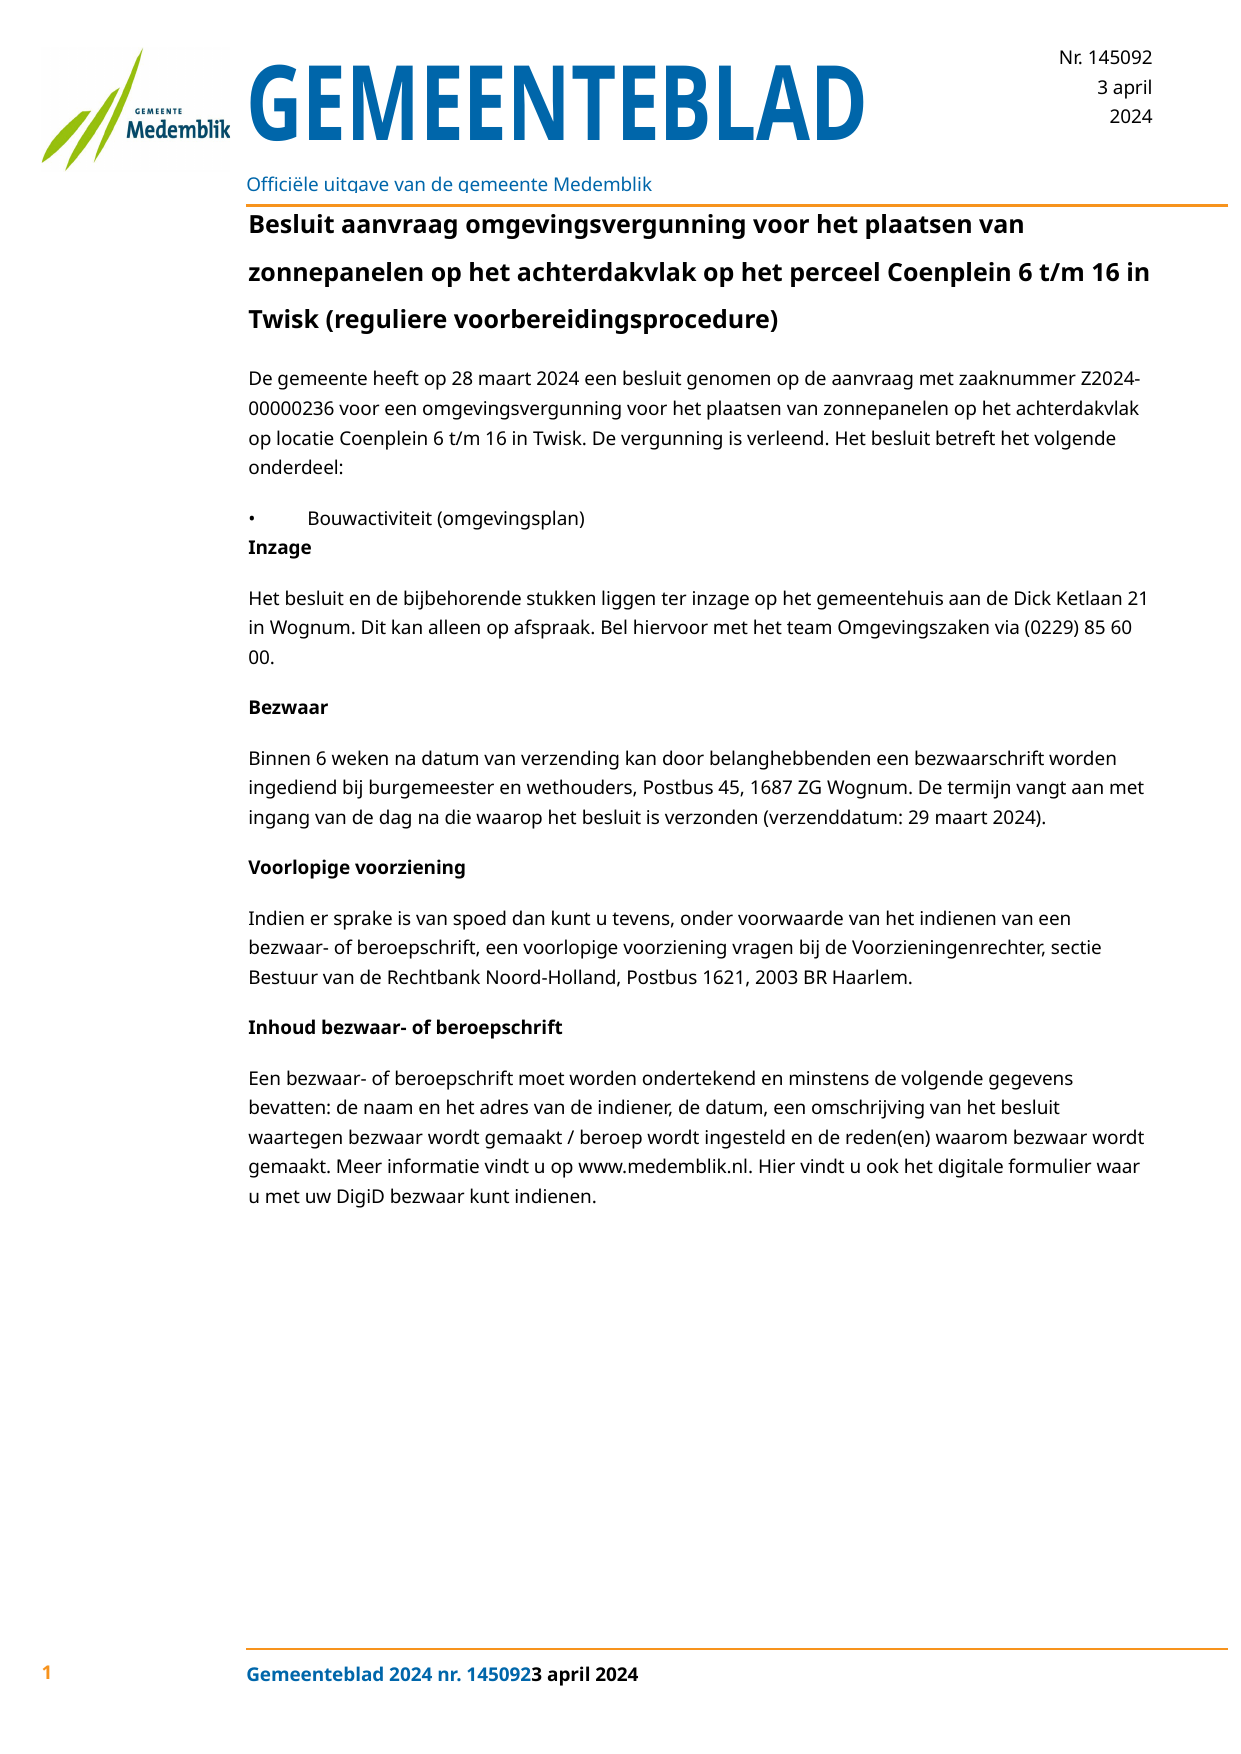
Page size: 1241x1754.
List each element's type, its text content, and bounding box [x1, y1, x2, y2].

text Inzage [248, 534, 1152, 560]
text Indien er sprake is van spoed dan kunt u tevens, onder voorwaarde van het indienen van een bezwaar- of beroepschrift, een voorlopige voorziening vragen bij de Voorzieningenrechter, sectie Bestuur van de Rechtbank Noord-Holland, Postbus 1621, 2003 BR Haarlem. [248, 905, 1152, 989]
picture [41, 47, 231, 172]
text Voorlopige voorziening [248, 854, 1152, 880]
list Bouwactiviteit (omgevingsplan) [248, 505, 1152, 530]
text Bezwaar [248, 694, 1152, 720]
text Het besluit en de bijbehorende stukken liggen ter inzage op het gemeentehuis aan de Dick Ketlaan 21 in Wognum. Dit kan alleen op afspraak. Bel hiervoor met het team Omgevingszaken via (0229) 85 60 00. [248, 585, 1152, 669]
text Besluit aanvraag omgevingsvergunning voor het plaatsen van zonnepanelen op het achterdakvlak op het perceel Coenplein 6 t/m 16 in Twisk (reguliere voorbereidingsprocedure) [248, 207, 1152, 336]
text De gemeente heeft op 28 maart 2024 een besluit genomen op de aanvraag met zaaknummer Z2024-00000236 voor een omgevingsvergunning voor het plaatsen van zonnepanelen op het achterdakvlak op locatie Coenplein 6 t/m 16 in Twisk. De vergunning is verleend. Het besluit betreft het volgende onderdeel: [248, 366, 1152, 480]
text Een bezwaar- of beroepschrift moet worden ondertekend en minstens de volgende gegevens bevatten: de naam en het adres van de indiener, de datum, een omschrijving van het besluit waartegen bezwaar wordt gemaakt / beroep wordt ingesteld en de reden(en) waarom bezwaar wordt gemaakt. Meer informatie vindt u op www.medemblik.nl. Hier vindt u ook het digitale formulier waar u met uw DigiD bezwaar kunt indienen. [248, 1065, 1152, 1209]
text Inhoud bezwaar- of beroepschrift [248, 1014, 1152, 1040]
text Binnen 6 weken na datum van verzending kan door belanghebbenden een bezwaarschrift worden ingediend bij burgemeester en wethouders, Postbus 45, 1687 ZG Wognum. De termijn vangt aan met ingang van de dag na die waarop het besluit is verzonden (verzenddatum: 29 maart 2024). [248, 745, 1152, 829]
